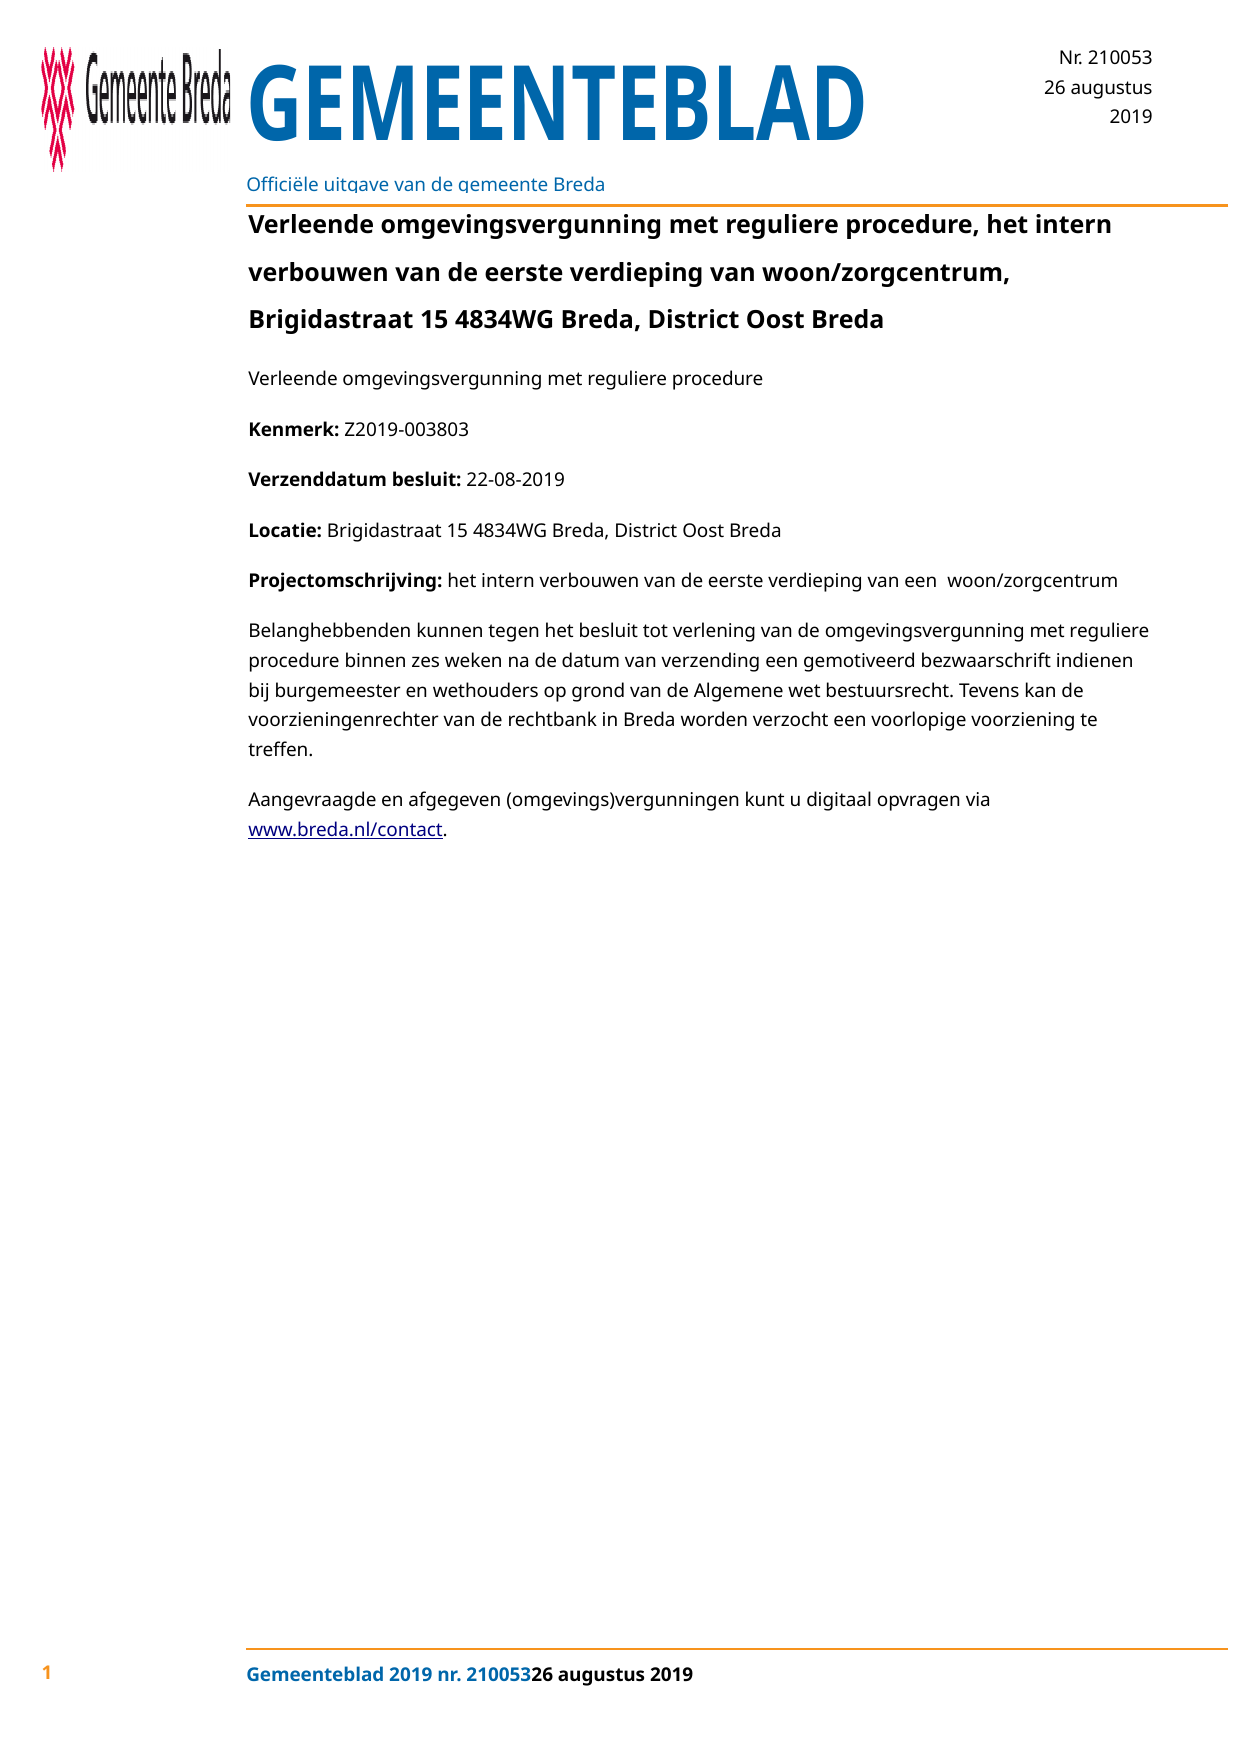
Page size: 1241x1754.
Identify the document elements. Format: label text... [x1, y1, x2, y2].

text Verzenddatum besluit: 22-08-2019 [248, 466, 1152, 492]
text Locatie: Brigidastraat 15 4834WG Breda, District Oost Breda [248, 517, 1152, 542]
text Aangevraagde en afgegeven (omgevings)vergunningen kunt u digitaal opvragen via www.breda.nl/contact. [248, 786, 1152, 842]
text Projectomschrijving: het intern verbouwen van de eerste verdieping van een woon/zorgcentrum [248, 567, 1152, 593]
picture [41, 47, 231, 172]
text Verleende omgevingsvergunning met reguliere procedure, het intern verbouwen van de eerste verdieping van woon/zorgcentrum, Brigidastraat 15 4834WG Breda, District Oost Breda [248, 207, 1152, 336]
text Verleende omgevingsvergunning met reguliere procedure [248, 366, 1152, 391]
text Kenmerk: Z2019-003803 [248, 416, 1152, 442]
text Belanghebbenden kunnen tegen het besluit tot verlening van de omgevingsvergunning met reguliere procedure binnen zes weken na de datum van verzending een gemotiveerd bezwaarschrift indienen bij burgemeester en wethouders op grond van de Algemene wet bestuursrecht. Tevens kan de voorzieningenrechter van de rechtbank in Breda worden verzocht een voorlopige voorziening te treffen. [248, 618, 1152, 762]
